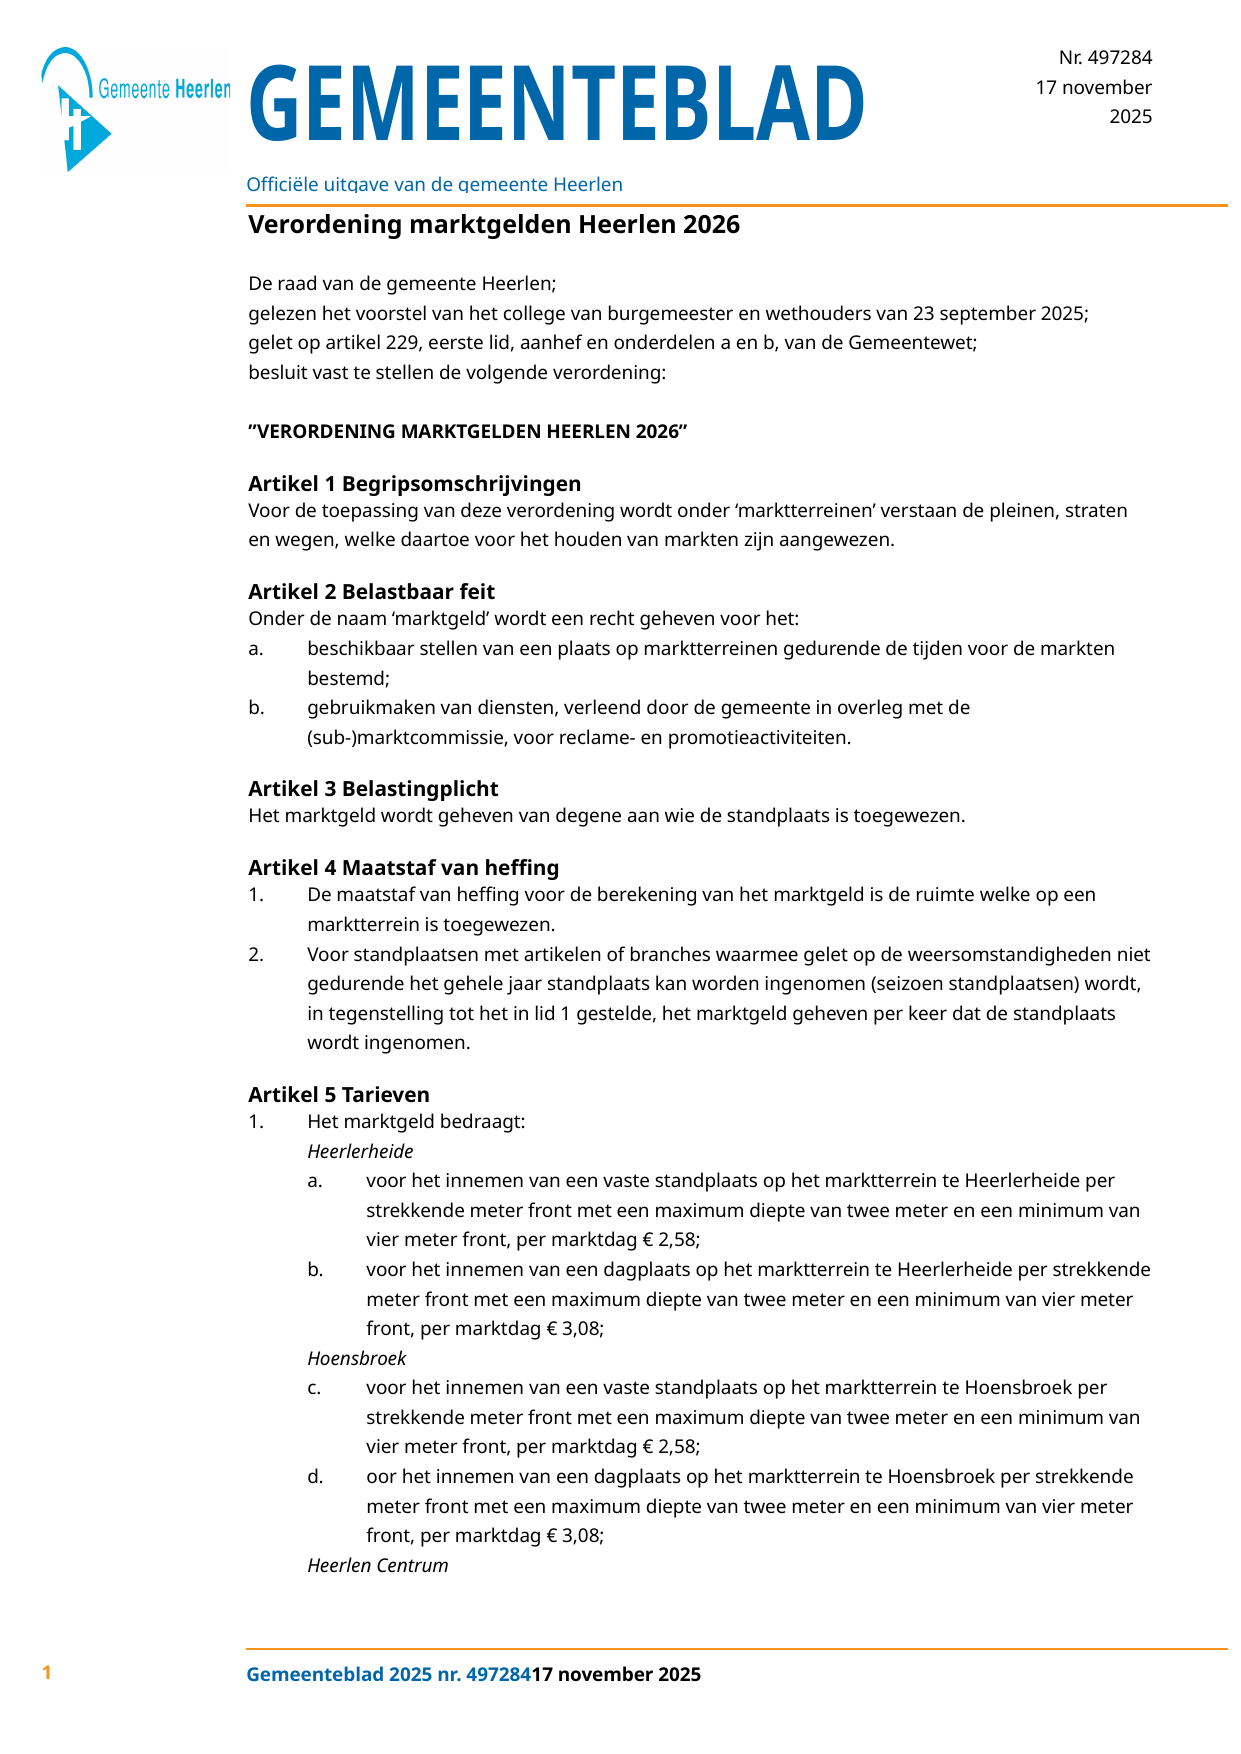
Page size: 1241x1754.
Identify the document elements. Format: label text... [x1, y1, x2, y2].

text Artikel 1 Begripsomschrijvingen [248, 469, 1152, 497]
text Artikel 3 Belastingplicht [248, 774, 1152, 803]
list Hoensbroek [248, 1345, 1152, 1371]
text De raad van de gemeente Heerlen; [248, 270, 1152, 296]
text Onder de naam ‘marktgeld’ wordt een recht geheven voor het: [248, 606, 1152, 631]
text gelet op artikel 229, eerste lid, aanhef en onderdelen a en b, van de Gemeentewet; [248, 329, 1152, 355]
text besluit vast te stellen de volgende verordening: [248, 359, 1152, 385]
text Artikel 2 Belastbaar feit [248, 577, 1152, 606]
list Voor standplaatsen met artikelen of branches waarmee gelet op de weersomstandigheden niet gedurende het gehele jaar standplaats kan worden ingenomen (seizoen standplaatsen) wordt, in tegenstelling tot het in lid 1 gestelde, het marktgeld geheven per keer dat de standplaats wordt ingenomen. [248, 941, 1152, 1055]
text gelezen het voorstel van het college van burgemeester en wethouders van 23 september 2025; [248, 300, 1152, 326]
text Het marktgeld wordt geheven van degene aan wie de standplaats is toegewezen. [248, 803, 1152, 828]
text Voor de toepassing van deze verordening wordt onder ‘marktterreinen’ verstaan de pleinen, straten en wegen, welke daartoe voor het houden van markten zijn aangewezen. [248, 497, 1152, 552]
list beschikbaar stellen van een plaats op marktterreinen gedurende de tijden voor de markten bestemd; [248, 635, 1152, 690]
list oor het innemen van een dagplaats op het marktterrein te Hoensbroek per strekkende meter front met een maximum diepte van twee meter en een minimum van vier meter front, per marktdag € 3,08; [307, 1463, 1152, 1548]
picture [41, 47, 59, 70]
list voor het innemen van een dagplaats op het marktterrein te Heerlerheide per strekkende meter front met een maximum diepte van twee meter en een minimum van vier meter front, per marktdag € 3,08; [307, 1256, 1152, 1341]
text Artikel 5 Tarieven [248, 1080, 1152, 1108]
list Heerlen Centrum [248, 1552, 1152, 1578]
text Verordening marktgelden Heerlen 2026 [248, 207, 1152, 241]
list Het marktgeld bedraagt: [248, 1108, 1152, 1134]
list voor het innemen van een vaste standplaats op het marktterrein te Hoensbroek per strekkende meter front met een maximum diepte van twee meter en een minimum van vier meter front, per marktdag € 2,58; [307, 1374, 1152, 1459]
list De maatstaf van heffing voor de berekening van het marktgeld is de ruimte welke op een marktterrein is toegewezen. [248, 882, 1152, 937]
text Artikel 4 Maatstaf van heffing [248, 853, 1152, 882]
text ”VERORDENING MARKTGELDEN HEERLEN 2026” [248, 418, 1152, 444]
list voor het innemen van een vaste standplaats op het marktterrein te Heerlerheide per strekkende meter front met een maximum diepte van twee meter en een minimum van vier meter front, per marktdag € 2,58; [307, 1167, 1152, 1252]
list Heerlerheide [248, 1138, 1152, 1164]
list gebruikmaken van diensten, verleend door de gemeente in overleg met de (sub-)marktcommissie, voor reclame- en promotieactiviteiten. [248, 694, 1152, 749]
picture [41, 47, 231, 172]
